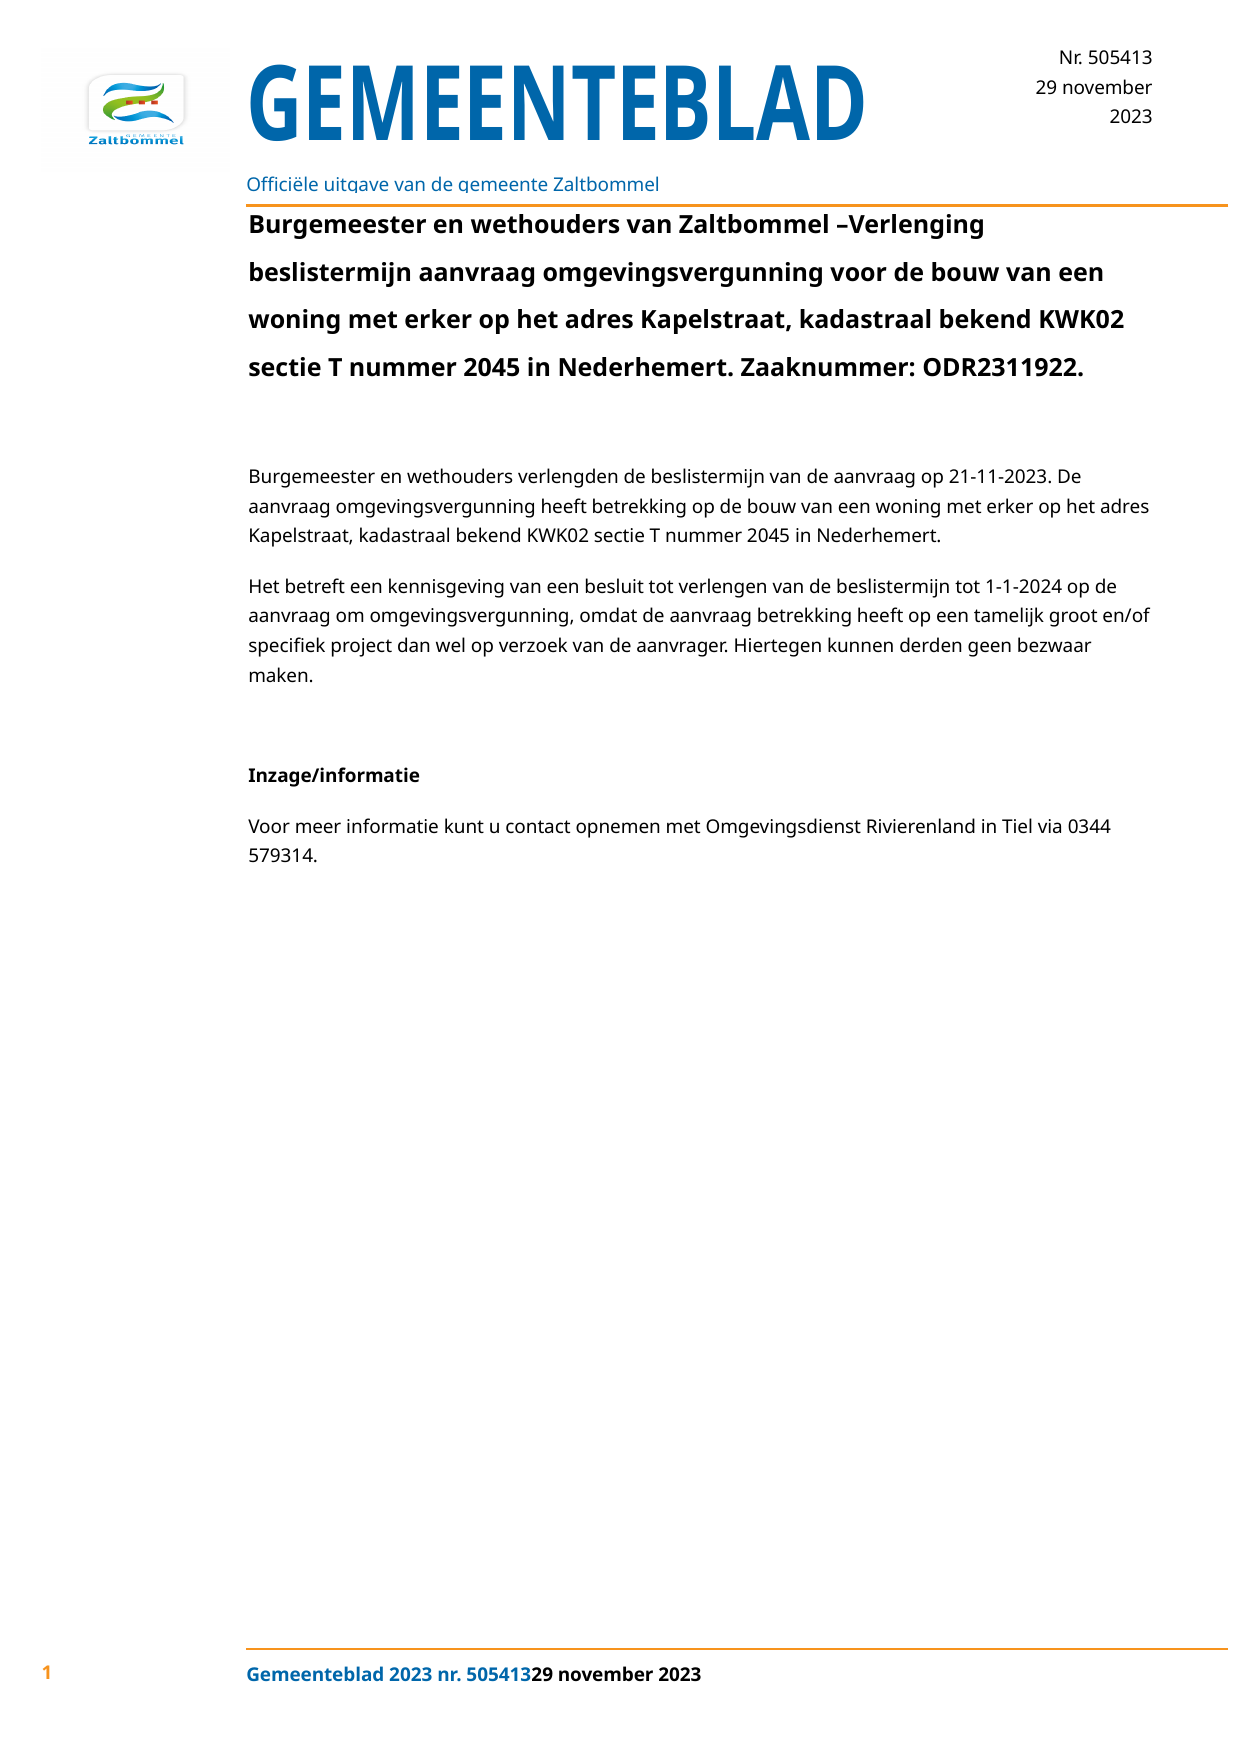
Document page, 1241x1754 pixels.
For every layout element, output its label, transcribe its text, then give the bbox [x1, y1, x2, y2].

text Burgemeester en wethouders verlengden de beslistermijn van de aanvraag op 21-11-2023. De aanvraag omgevingsvergunning heeft betrekking op de bouw van een woning met erker op het adres Kapelstraat, kadastraal bekend KWK02 sectie T nummer 2045 in Nederhemert. [248, 463, 1152, 548]
text Inzage/informatie [248, 763, 1152, 788]
text Burgemeester en wethouders van Zaltbommel –Verlenging beslistermijn aanvraag omgevingsvergunning voor de bouw van een woning met erker op het adres Kapelstraat, kadastraal bekend KWK02 sectie T nummer 2045 in Nederhemert. Zaaknummer: ODR2311922. [248, 207, 1152, 384]
text Voor meer informatie kunt u contact opnemen met Omgevingsdienst Rivierenland in Tiel via 0344 579314. [248, 813, 1152, 868]
text Het betreft een kennisgeving van een besluit tot verlengen van de beslistermijn tot 1-1-2024 op de aanvraag om omgevingsvergunning, omdat de aanvraag betrekking heeft op een tamelijk groot en/of specifiek project dan wel op verzoek van de aanvrager. Hiertegen kunnen derden geen bezwaar maken. [248, 573, 1152, 688]
picture [41, 47, 231, 172]
